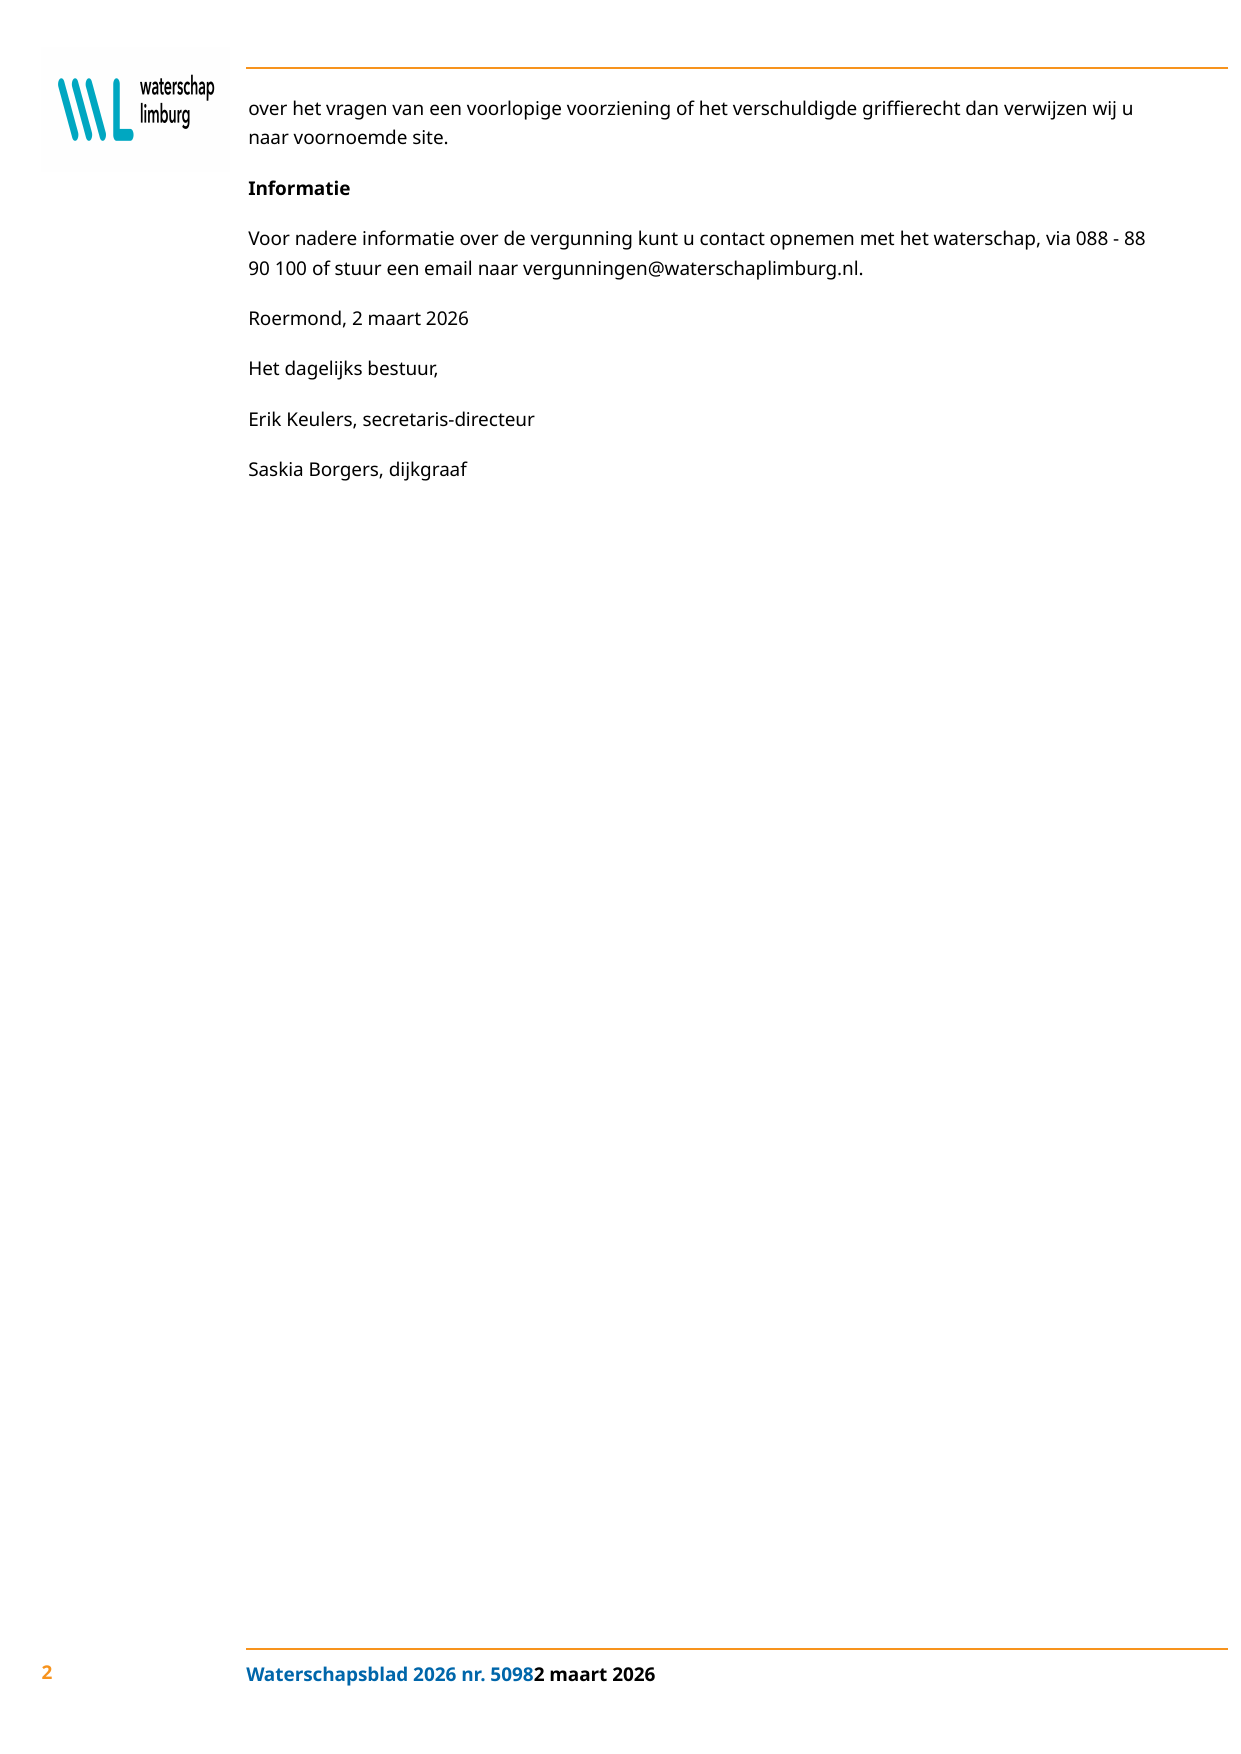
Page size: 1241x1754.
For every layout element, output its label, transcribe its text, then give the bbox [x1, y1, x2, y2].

text Erik Keulers, secretaris-directeur [248, 406, 1152, 432]
text Informatie [248, 175, 1152, 201]
text Het dagelijks bestuur, [248, 356, 1152, 381]
text Saskia Borgers, dijkgraaf [248, 456, 1152, 482]
picture [41, 47, 231, 172]
text Voor nadere informatie over de vergunning kunt u contact opnemen met het waterschap, via 088 - 88 90 100 of stuur een email naar vergunningen@waterschaplimburg.nl. [248, 225, 1152, 281]
text over het vragen van een voorlopige voorziening of het verschuldigde griffierecht dan verwijzen wij u naar voornoemde site. [248, 95, 1152, 150]
text Roermond, 2 maart 2026 [248, 305, 1152, 331]
